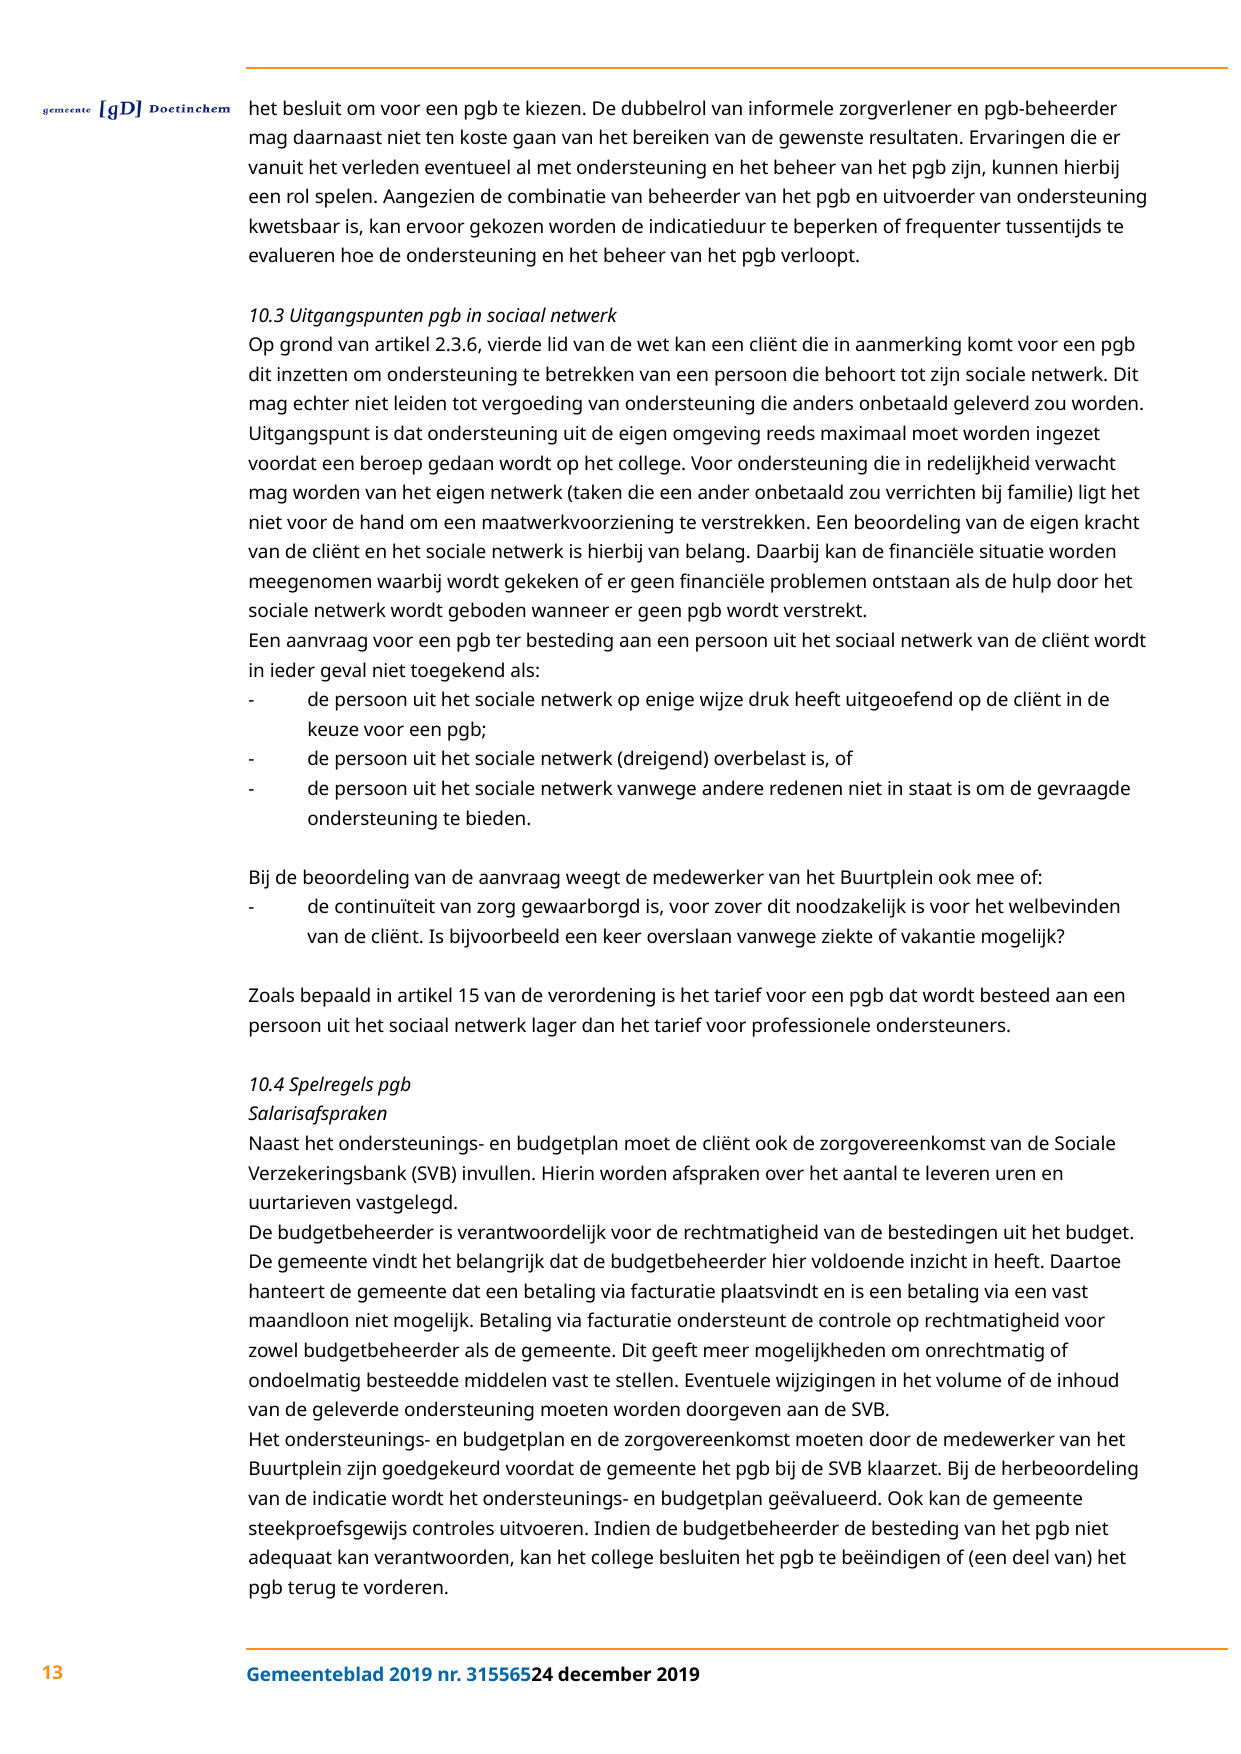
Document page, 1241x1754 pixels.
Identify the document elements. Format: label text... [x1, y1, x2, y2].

text 10.4 Spelregels pgb [248, 1071, 1152, 1097]
text De budgetbeheerder is verantwoordelijk voor de rechtmatigheid van de bestedingen uit het budget. De gemeente vindt het belangrijk dat de budgetbeheerder hier voldoende inzicht in heeft. Daartoe hanteert de gemeente dat een betaling via facturatie plaatsvindt en is een betaling via een vast maandloon niet mogelijk. Betaling via facturatie ondersteunt de controle op rechtmatigheid voor zowel budgetbeheerder als de gemeente. Dit geeft meer mogelijkheden om onrechtmatig of ondoelmatig besteedde middelen vast te stellen. Eventuele wijzigingen in het volume of de inhoud van de geleverde ondersteuning moeten worden doorgeven aan de SVB. [248, 1219, 1152, 1422]
text het besluit om voor een pgb te kiezen. De dubbelrol van informele zorgverlener en pgb-beheerder mag daarnaast niet ten koste gaan van het bereiken van de gewenste resultaten. Ervaringen die er vanuit het verleden eventueel al met ondersteuning en het beheer van het pgb zijn, kunnen hierbij een rol spelen. Aangezien de combinatie van beheerder van het pgb en uitvoerder van ondersteuning kwetsbaar is, kan ervoor gekozen worden de indicatieduur te beperken of frequenter tussentijds te evalueren hoe de ondersteuning en het beheer van het pgb verloopt. [248, 95, 1152, 268]
text Een aanvraag voor een pgb ter besteding aan een persoon uit het sociaal netwerk van de cliënt wordt in ieder geval niet toegekend als: [248, 627, 1152, 683]
text Het ondersteunings- en budgetplan en de zorgovereenkomst moeten door de medewerker van het Buurtplein zijn goedgekeurd voordat de gemeente het pgb bij de SVB klaarzet. Bij de herbeoordeling van de indicatie wordt het ondersteunings- en budgetplan geëvalueerd. Ook kan de gemeente steekproefsgewijs controles uitvoeren. Indien de budgetbeheerder de besteding van het pgb niet adequaat kan verantwoorden, kan het college besluiten het pgb te beëindigen of (een deel van) het pgb terug te vorderen. [248, 1426, 1152, 1600]
text Salarisafspraken [248, 1101, 1152, 1126]
text Naast het ondersteunings- en budgetplan moet de cliënt ook de zorgovereenkomst van de Sociale Verzekeringsbank (SVB) invullen. Hierin worden afspraken over het aantal te leveren uren en uurtarieven vastgelegd. [248, 1130, 1152, 1215]
picture [41, 47, 231, 172]
list de persoon uit het sociale netwerk op enige wijze druk heeft uitgeoefend op de cliënt in de keuze voor een pgb; [248, 686, 1152, 742]
list de persoon uit het sociale netwerk (dreigend) overbelast is, of [248, 746, 1152, 771]
text Op grond van artikel 2.3.6, vierde lid van de wet kan een cliënt die in aanmerking komt voor een pgb dit inzetten om ondersteuning te betrekken van een persoon die behoort tot zijn sociale netwerk. Dit mag echter niet leiden tot vergoeding van ondersteuning die anders onbetaald geleverd zou worden. Uitgangspunt is dat ondersteuning uit de eigen omgeving reeds maximaal moet worden ingezet voordat een beroep gedaan wordt op het college. Voor ondersteuning die in redelijkheid verwacht mag worden van het eigen netwerk (taken die een ander onbetaald zou verrichten bij familie) ligt het niet voor de hand om een maatwerkvoorziening te verstrekken. Een beoordeling van de eigen kracht van de cliënt en het sociale netwerk is hierbij van belang. Daarbij kan de financiële situatie worden meegenomen waarbij wordt gekeken of er geen financiële problemen ontstaan als de hulp door het sociale netwerk wordt geboden wanneer er geen pgb wordt verstrekt. [248, 331, 1152, 623]
list de continuïteit van zorg gewaarborgd is, voor zover dit noodzakelijk is voor het welbevinden van de cliënt. Is bijvoorbeeld een keer overslaan vanwege ziekte of vakantie mogelijk? [248, 893, 1152, 949]
list de persoon uit het sociale netwerk vanwege andere redenen niet in staat is om de gevraagde ondersteuning te bieden. [248, 775, 1152, 831]
text 10.3 Uitgangspunten pgb in sociaal netwerk [248, 302, 1152, 328]
text Zoals bepaald in artikel 15 van de verordening is het tarief voor een pgb dat wordt besteed aan een persoon uit het sociaal netwerk lager dan het tarief voor professionele ondersteuners. [248, 982, 1152, 1038]
text Bij de beoordeling van de aanvraag weegt de medewerker van het Buurtplein ook mee of: [248, 864, 1152, 890]
